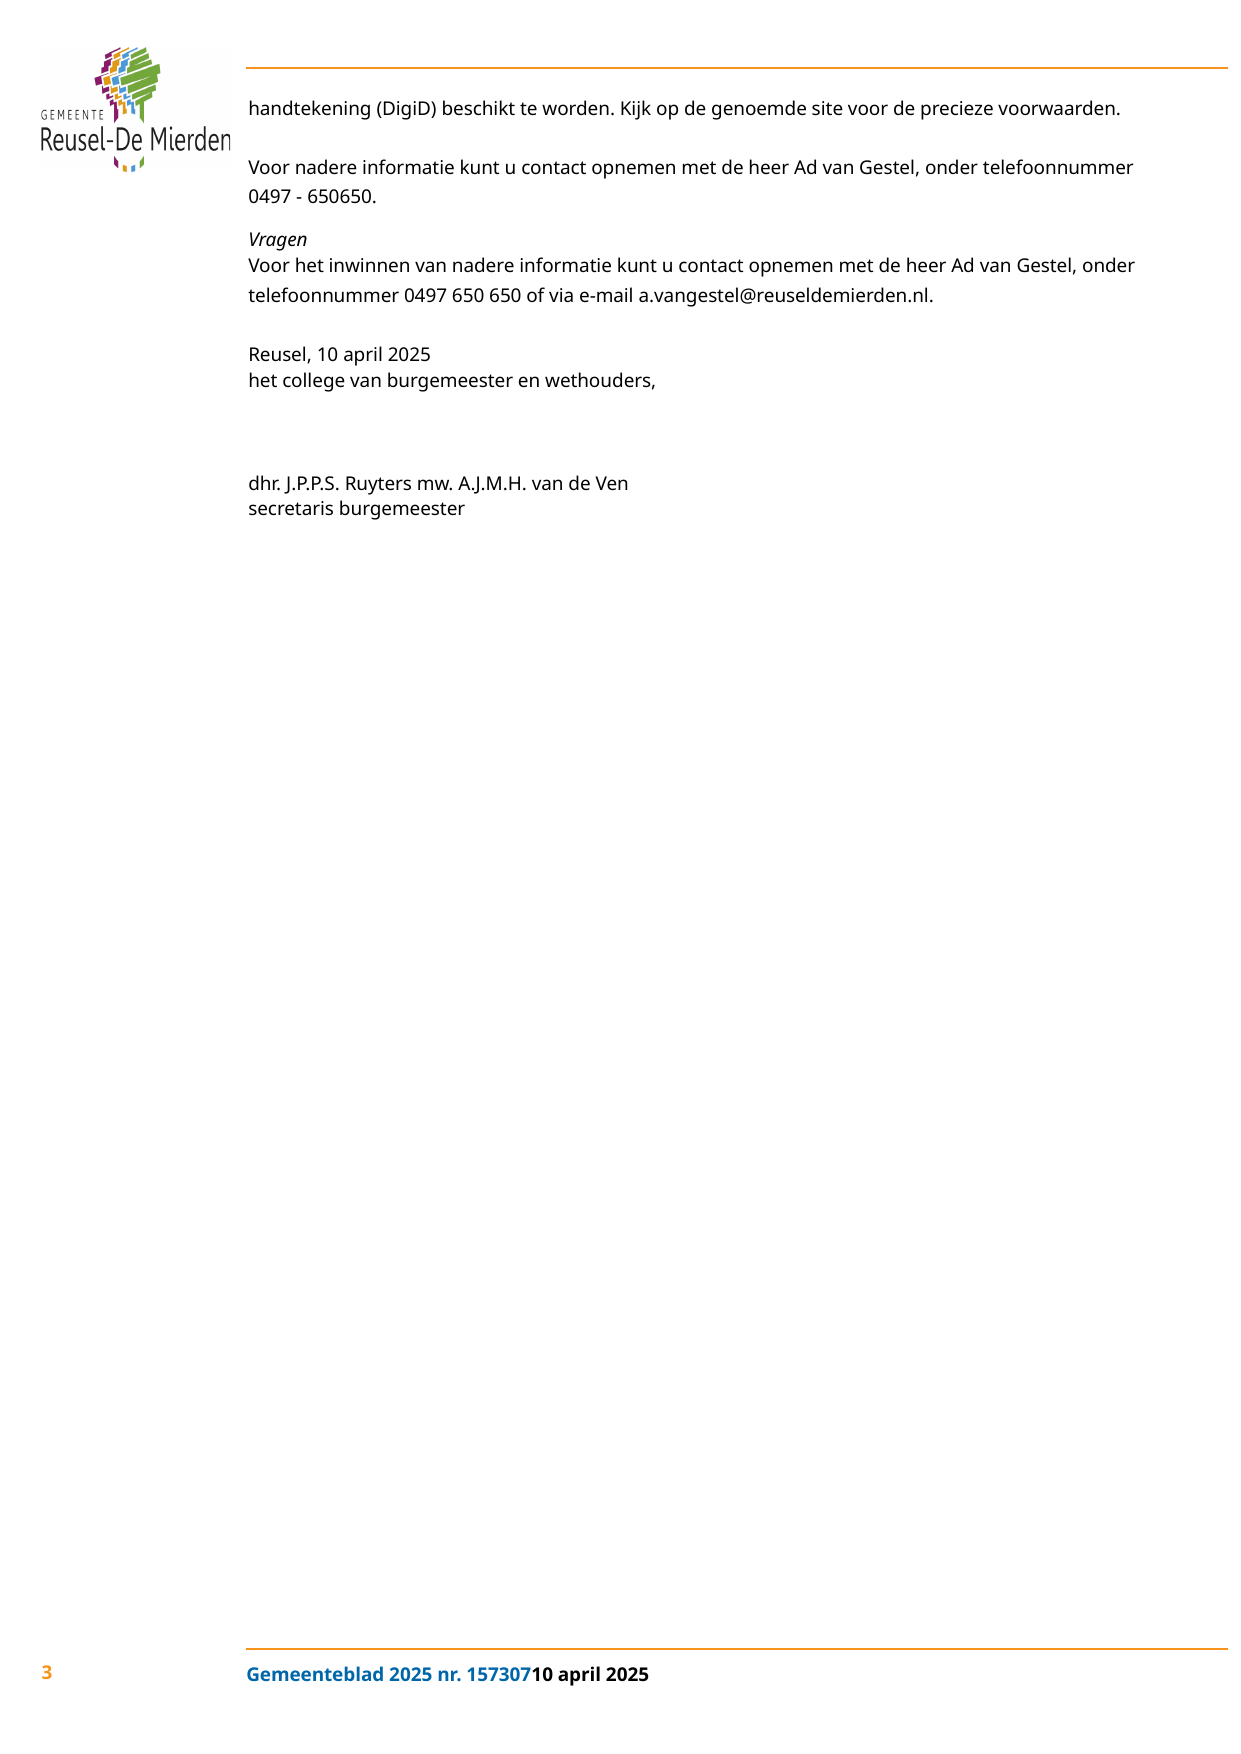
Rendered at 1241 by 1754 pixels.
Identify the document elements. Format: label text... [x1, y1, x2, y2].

text dhr. J.P.P.S. Ruyters mw. A.J.M.H. van de Ven [248, 470, 1152, 496]
text het college van burgemeester en wethouders, [248, 367, 1152, 393]
text handtekening (DigiD) beschikt te worden. Kijk op de genoemde site voor de precieze voorwaarden. [248, 95, 1152, 121]
text Vragen [248, 227, 1152, 252]
text secretaris burgemeester [248, 496, 1152, 521]
text Reusel, 10 april 2025 [248, 341, 1152, 367]
text Voor nadere informatie kunt u contact opnemen met de heer Ad van Gestel, onder telefoonnummer 0497 - 650650. [248, 154, 1152, 209]
text Voor het inwinnen van nadere informatie kunt u contact opnemen met de heer Ad van Gestel, onder telefoonnummer 0497 650 650 of via e-mail a.vangestel@reuseldemierden.nl. [248, 252, 1152, 308]
picture [41, 47, 231, 172]
